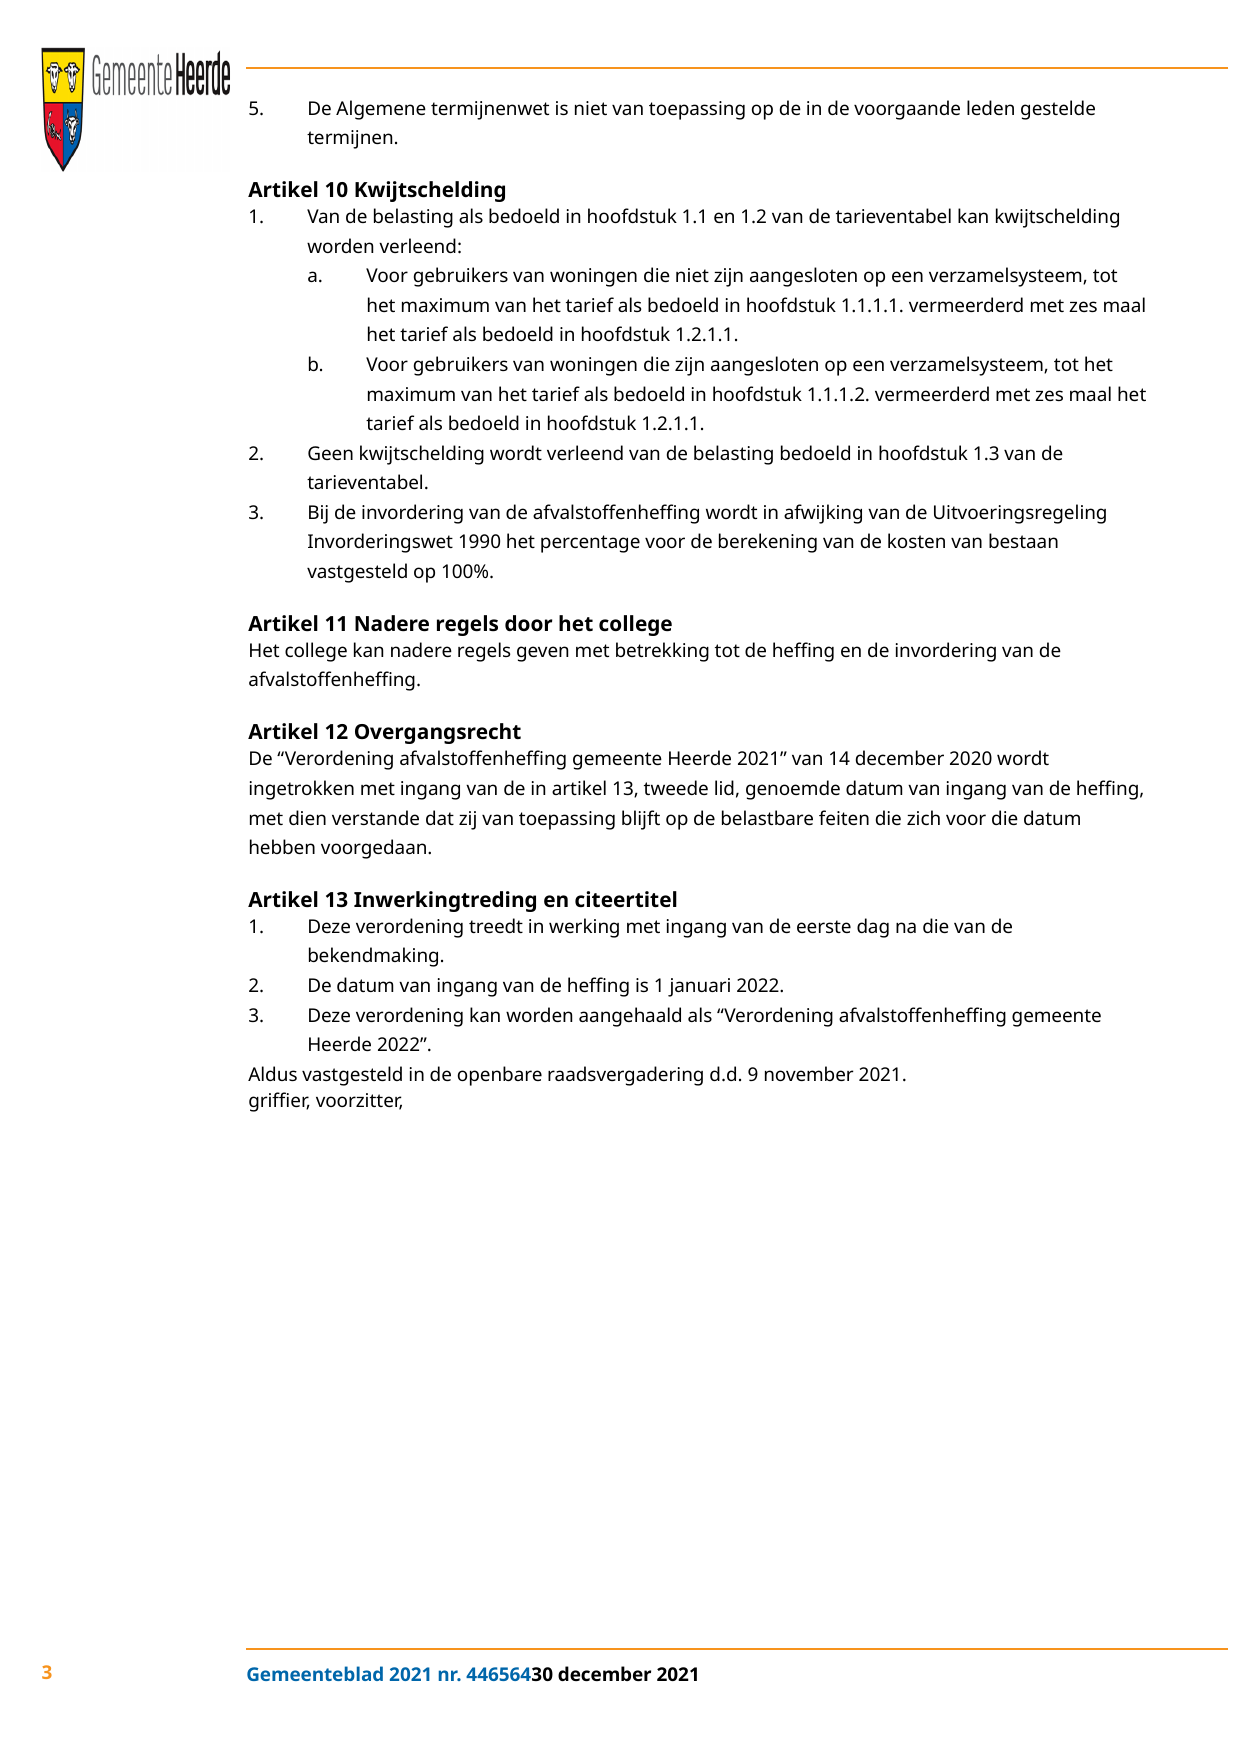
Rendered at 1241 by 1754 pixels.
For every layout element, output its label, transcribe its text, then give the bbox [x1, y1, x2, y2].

list Van de belasting als bedoeld in hoofdstuk 1.1 en 1.2 van de tarieventabel kan kwijtschelding worden verleend: [248, 203, 1152, 258]
text Artikel 13 Inwerkingtreding en citeertitel [248, 885, 1152, 913]
text Artikel 12 Overgangsrecht [248, 717, 1152, 746]
text Artikel 10 Kwijtschelding [248, 175, 1152, 203]
list Bij de invordering van de afvalstoffenheffing wordt in afwijking van de Uitvoeringsregeling Invorderingswet 1990 het percentage voor de berekening van de kosten van bestaan vastgesteld op 100%. [248, 499, 1152, 584]
text Het college kan nadere regels geven met betrekking tot de heffing en de invordering van de afvalstoffenheffing. [248, 637, 1152, 692]
list Deze verordening treedt in werking met ingang van de eerste dag na die van de bekendmaking. [248, 913, 1152, 968]
list De datum van ingang van de heffing is 1 januari 2022. [248, 972, 1152, 998]
text Artikel 11 Nadere regels door het college [248, 609, 1152, 637]
list Voor gebruikers van woningen die zijn aangesloten op een verzamelsysteem, tot het maximum van het tarief als bedoeld in hoofdstuk 1.1.1.2. vermeerderd met zes maal het tarief als bedoeld in hoofdstuk 1.2.1.1. [307, 351, 1152, 436]
text griffier, voorzitter, [248, 1087, 1152, 1112]
list Voor gebruikers van woningen die niet zijn aangesloten op een verzamelsysteem, tot het maximum van het tarief als bedoeld in hoofdstuk 1.1.1.1. vermeerderd met zes maal het tarief als bedoeld in hoofdstuk 1.2.1.1. [307, 262, 1152, 347]
list Geen kwijtschelding wordt verleend van de belasting bedoeld in hoofdstuk 1.3 van de tarieventabel. [248, 440, 1152, 495]
picture [41, 47, 231, 172]
text Aldus vastgesteld in de openbare raadsvergadering d.d. 9 november 2021. [248, 1061, 1152, 1087]
text De “Verordening afvalstoffenheffing gemeente Heerde 2021” van 14 december 2020 wordt ingetrokken met ingang van de in artikel 13, tweede lid, genoemde datum van ingang van de heffing, met dien verstande dat zij van toepassing blijft op de belastbare feiten die zich voor die datum hebben voorgedaan. [248, 746, 1152, 860]
list De Algemene termijnenwet is niet van toepassing op de in de voorgaande leden gestelde termijnen. [248, 95, 1152, 150]
list Deze verordening kan worden aangehaald als “Verordening afvalstoffenheffing gemeente Heerde 2022”. [248, 1002, 1152, 1057]
